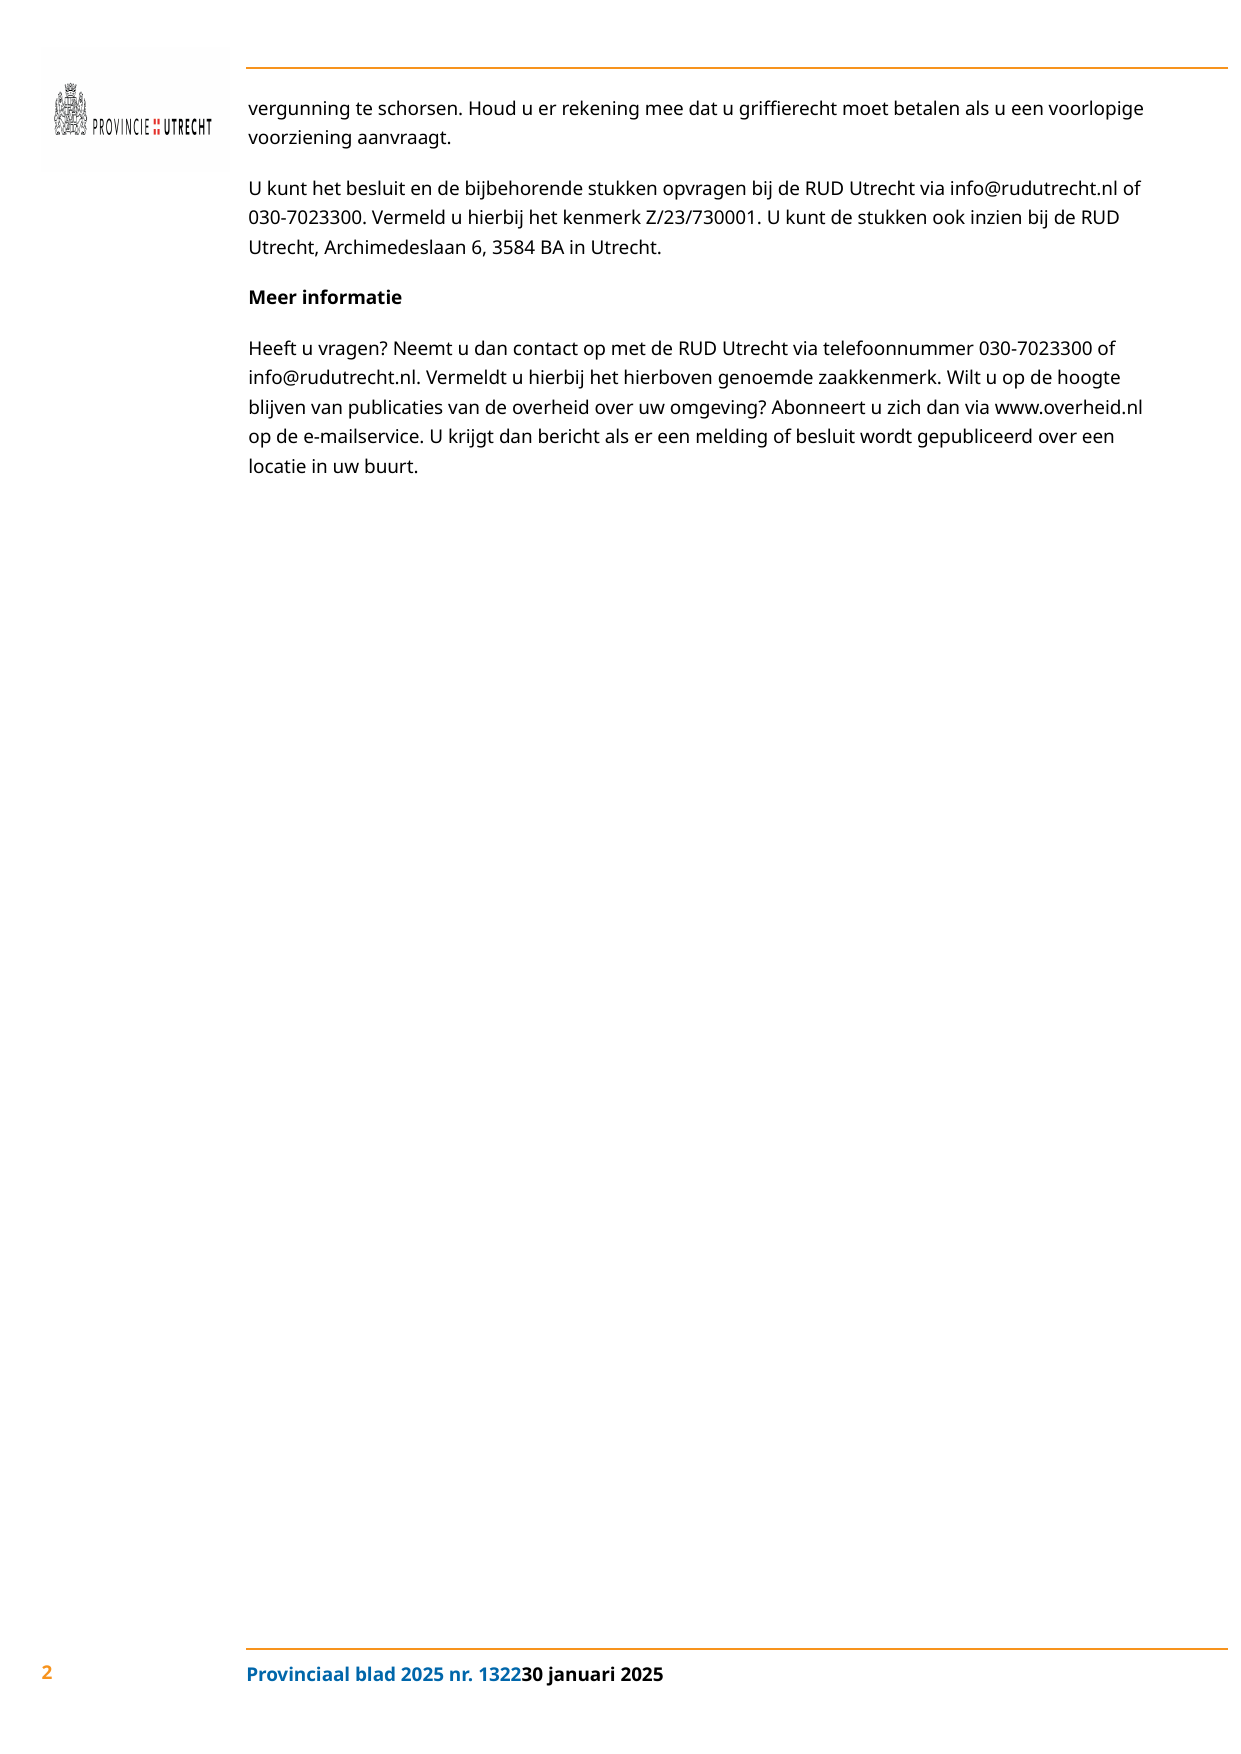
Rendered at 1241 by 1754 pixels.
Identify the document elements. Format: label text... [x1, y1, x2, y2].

text U kunt het besluit en de bijbehorende stukken opvragen bij de RUD Utrecht via info@rudutrecht.nl of 030-7023300. Vermeld u hierbij het kenmerk Z/23/730001. U kunt de stukken ook inzien bij de RUD Utrecht, Archimedeslaan 6, 3584 BA in Utrecht. [248, 175, 1152, 260]
text vergunning te schorsen. Houd u er rekening mee dat u griffierecht moet betalen als u een voorlopige voorziening aanvraagt. [248, 95, 1152, 150]
picture [41, 47, 231, 172]
text Meer informatie [248, 284, 1152, 310]
text Heeft u vragen? Neemt u dan contact op met de RUD Utrecht via telefoonnummer 030-7023300 of info@rudutrecht.nl. Vermeldt u hierbij het hierboven genoemde zaakkenmerk. Wilt u op de hoogte blijven van publicaties van de overheid over uw omgeving? Abonneert u zich dan via www.overheid.nl op de e-mailservice. U krijgt dan bericht als er een melding of besluit wordt gepubliceerd over een locatie in uw buurt. [248, 335, 1152, 479]
